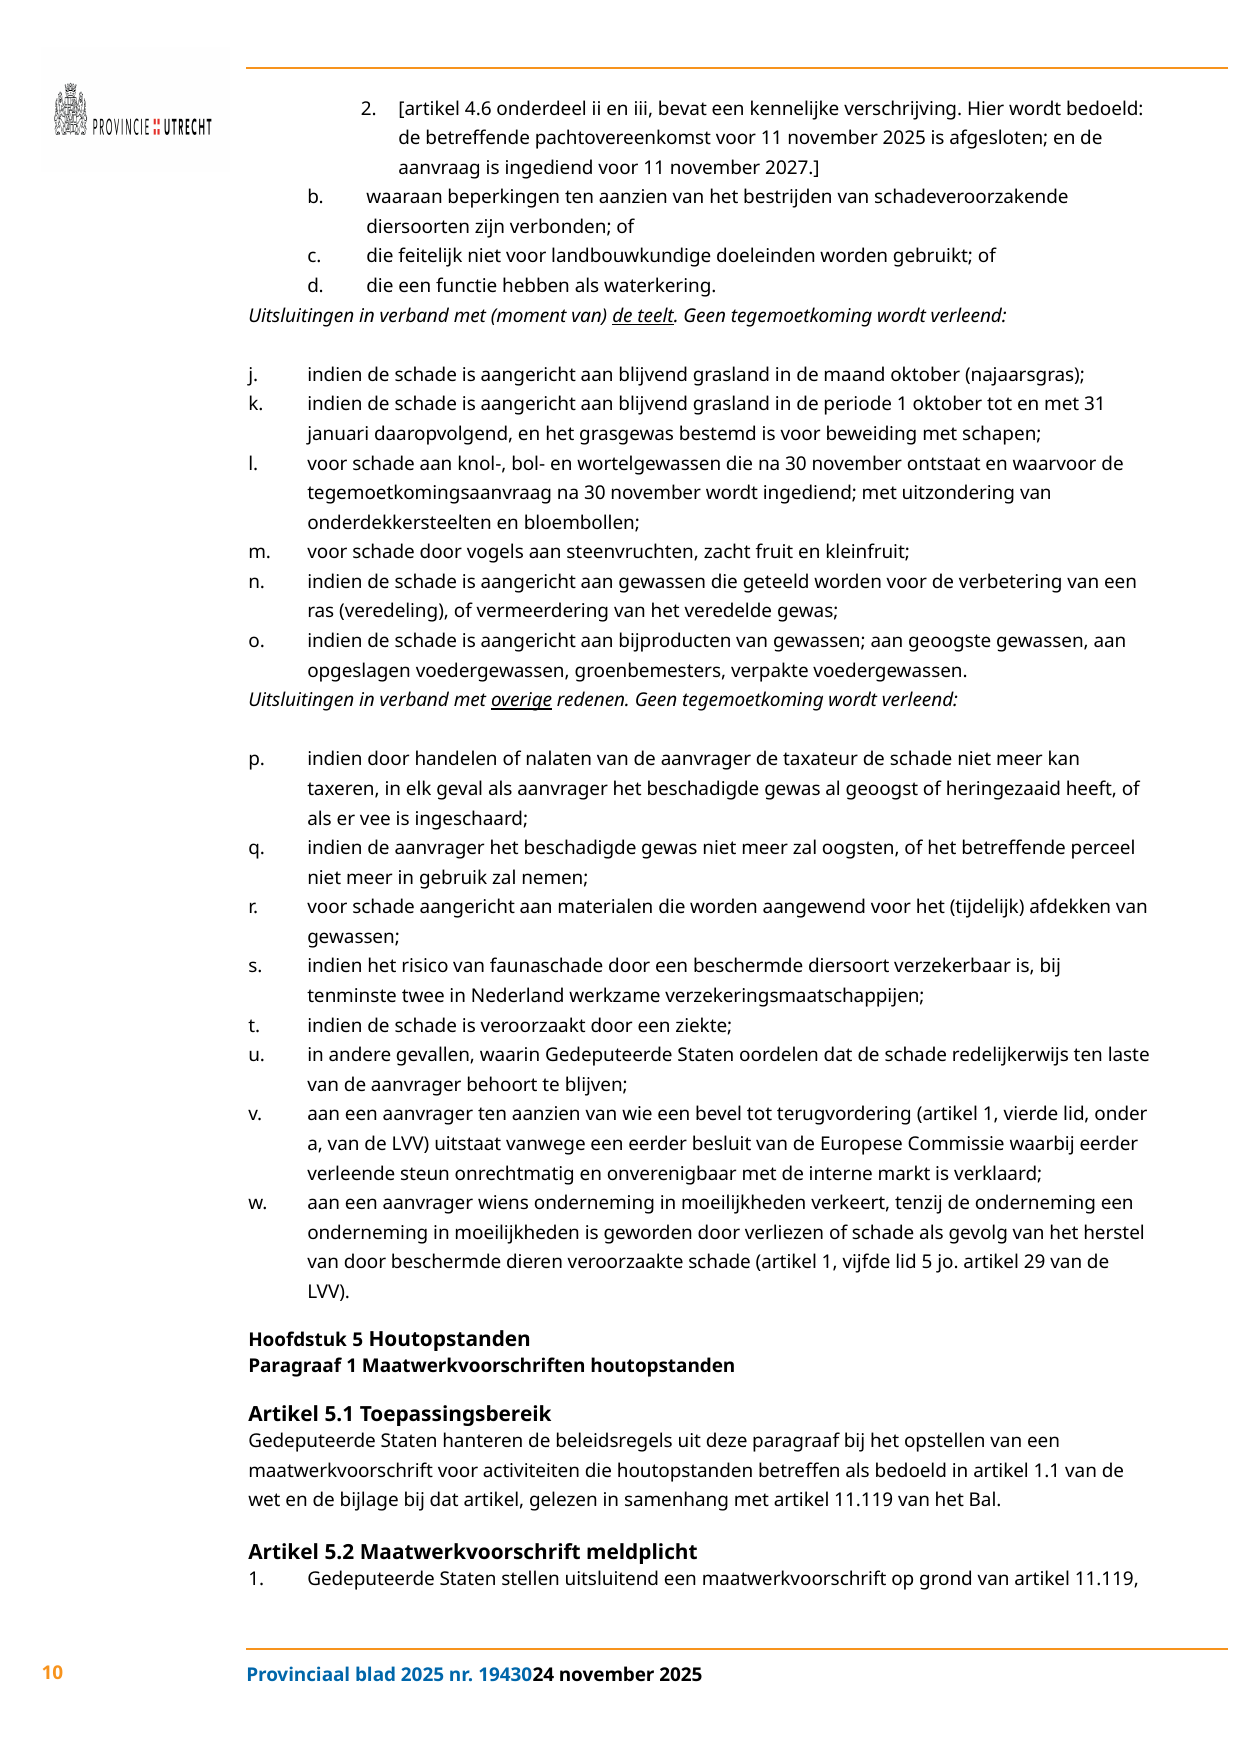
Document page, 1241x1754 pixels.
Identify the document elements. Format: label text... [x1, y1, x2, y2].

list [artikel 4.6 onderdeel ii en iii, bevat een kennelijke verschrijving. Hier wordt bedoeld: de betreffende pachtovereenkomst voor 11 november 2025 is afgesloten; en de aanvraag is ingediend voor 11 november 2027.] [361, 95, 1152, 180]
list die feitelijk niet voor landbouwkundige doeleinden worden gebruikt; of [307, 243, 1152, 268]
list voor schade aan knol-, bol- en wortelgewassen die na 30 november ontstaat en waarvoor de tegemoetkomingsaanvraag na 30 november wordt ingediend; met uitzondering van onderdekkersteelten en bloembollen; [248, 450, 1152, 535]
text Paragraaf 1 Maatwerkvoorschriften houtopstanden [248, 1352, 1152, 1378]
list in andere gevallen, waarin Gedeputeerde Staten oordelen dat de schade redelijkerwijs ten laste van de aanvrager behoort te blijven; [248, 1041, 1152, 1097]
list indien door handelen of nalaten van de aanvrager de taxateur de schade niet meer kan taxeren, in elk geval als aanvrager het beschadigde gewas al geoogst of heringezaaid heeft, of als er vee is ingeschaard; [248, 746, 1152, 831]
text Hoofdstuk 5 Houtopstanden [248, 1324, 1152, 1352]
text Artikel 5.2 Maatwerkvoorschrift meldplicht [248, 1537, 1152, 1565]
list die een functie hebben als waterkering. [307, 272, 1152, 298]
list indien de schade is aangericht aan blijvend grasland in de maand oktober (najaarsgras); [248, 361, 1152, 387]
list voor schade door vogels aan steenvruchten, zacht fruit en kleinfruit; [248, 538, 1152, 564]
list indien de schade is aangericht aan gewassen die geteeld worden voor de verbetering van een ras (veredeling), of vermeerdering van het veredelde gewas; [248, 568, 1152, 623]
list indien de schade is veroorzaakt door een ziekte; [248, 1012, 1152, 1038]
picture [41, 47, 231, 172]
text Uitsluitingen in verband met (moment van) de teelt. Geen tegemoetkoming wordt verleend: [248, 302, 1152, 328]
list Gedeputeerde Staten stellen uitsluitend een maatwerkvoorschrift op grond van artikel 11.119, [248, 1565, 1152, 1591]
list indien de schade is aangericht aan bijproducten van gewassen; aan geoogste gewassen, aan opgeslagen voedergewassen, groenbemesters, verpakte voedergewassen. [248, 627, 1152, 683]
list indien de schade is aangericht aan blijvend grasland in de periode 1 oktober tot en met 31 januari daaropvolgend, en het grasgewas bestemd is voor beweiding met schapen; [248, 391, 1152, 446]
text Gedeputeerde Staten hanteren de beleidsregels uit deze paragraaf bij het opstellen van een maatwerkvoorschrift voor activiteiten die houtopstanden betreffen als bedoeld in artikel 1.1 van de wet en de bijlage bij dat artikel, gelezen in samenhang met artikel 11.119 van het Bal. [248, 1427, 1152, 1512]
list indien het risico van faunaschade door een beschermde diersoort verzekerbaar is, bij tenminste twee in Nederland werkzame verzekeringsmaatschappijen; [248, 953, 1152, 1008]
list waaraan beperkingen ten aanzien van het bestrijden van schadeveroorzakende diersoorten zijn verbonden; of [307, 183, 1152, 239]
list aan een aanvrager wiens onderneming in moeilijkheden verkeert, tenzij de onderneming een onderneming in moeilijkheden is geworden door verliezen of schade als gevolg van het herstel van door beschermde dieren veroorzaakte schade (artikel 1, vijfde lid 5 jo. artikel 29 van de LVV). [248, 1189, 1152, 1304]
list indien de aanvrager het beschadigde gewas niet meer zal oogsten, of het betreffende perceel niet meer in gebruik zal nemen; [248, 834, 1152, 890]
list aan een aanvrager ten aanzien van wie een bevel tot terugvordering (artikel 1, vierde lid, onder a, van de LVV) uitstaat vanwege een eerder besluit van de Europese Commissie waarbij eerder verleende steun onrechtmatig en onverenigbaar met de interne markt is verklaard; [248, 1101, 1152, 1186]
text Uitsluitingen in verband met overige redenen. Geen tegemoetkoming wordt verleend: [248, 686, 1152, 712]
text Artikel 5.1 Toepassingsbereik [248, 1399, 1152, 1427]
list voor schade aangericht aan materialen die worden aangewend voor het (tijdelijk) afdekken van gewassen; [248, 893, 1152, 949]
